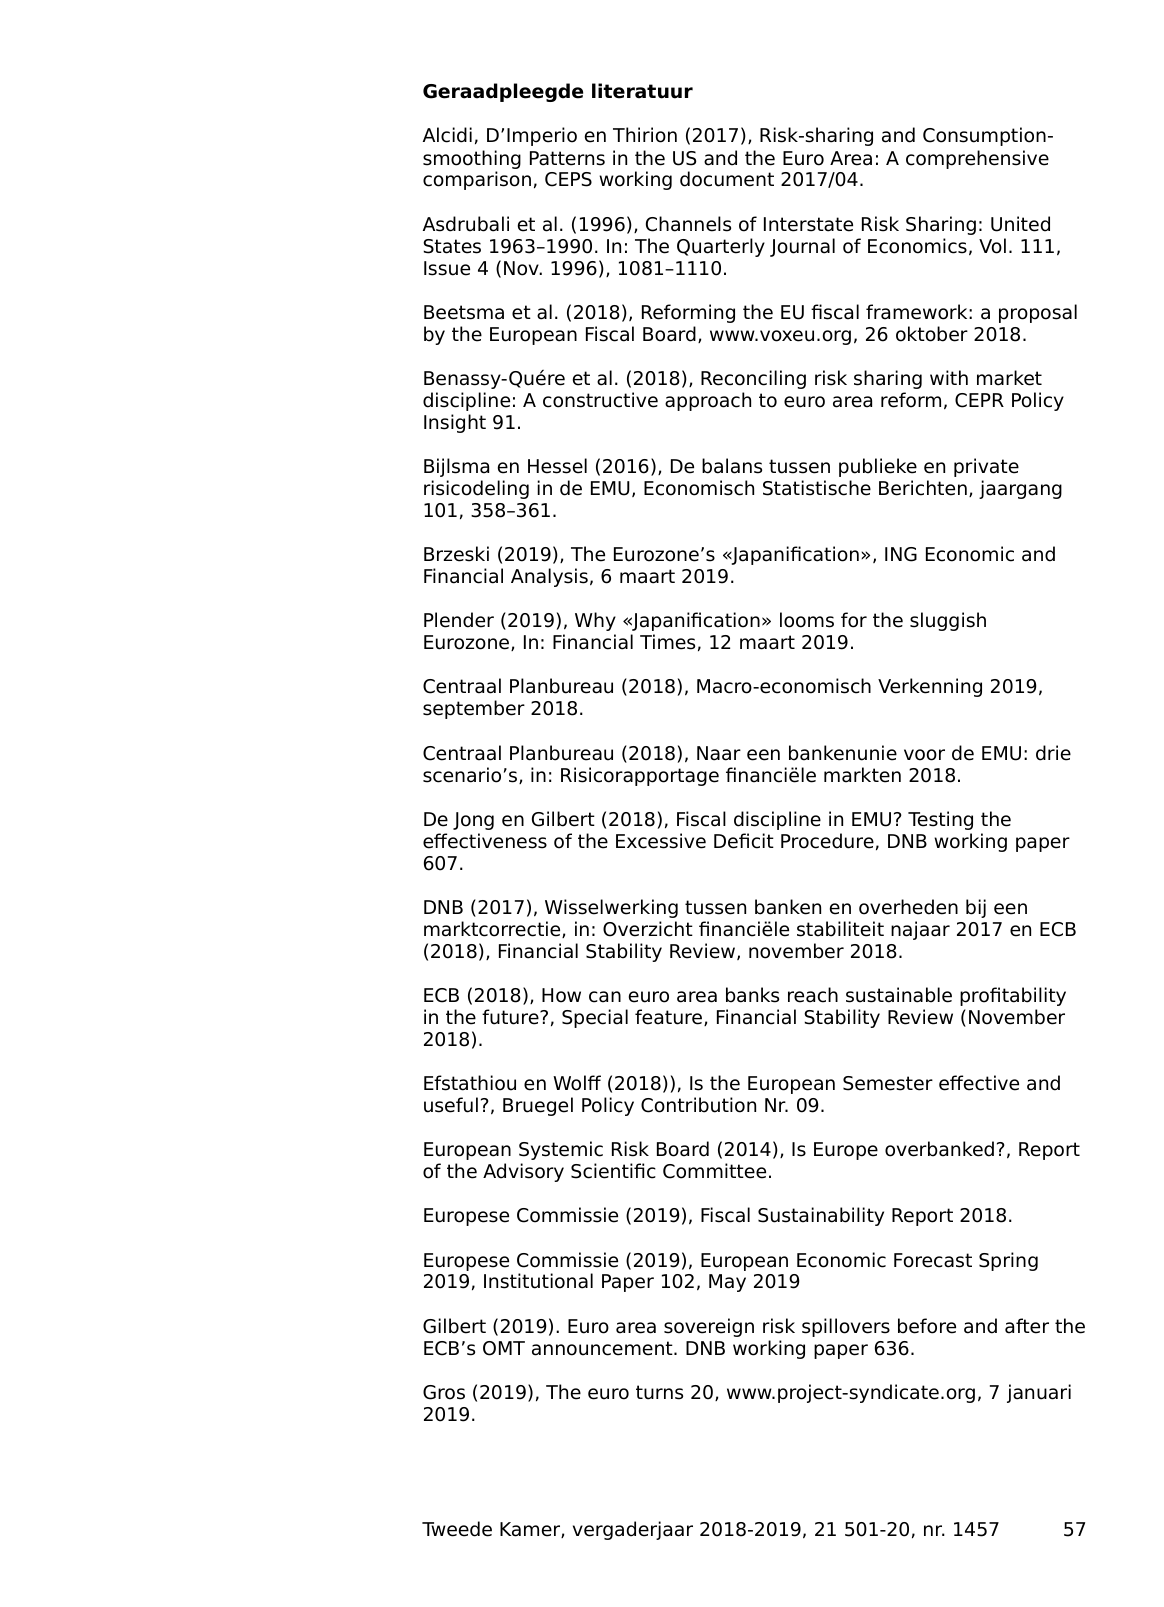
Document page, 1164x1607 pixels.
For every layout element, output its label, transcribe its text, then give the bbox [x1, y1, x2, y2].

text Benassy-Quére et al. (2018), Reconciling risk sharing with market discipline: A constructive approach to euro area reform, CEPR Policy Insight 91. [422, 368, 1087, 434]
text Alcidi, D’Imperio en Thirion (2017), Risk-sharing and Consumption-smoothing Patterns in the US and the Euro Area: A comprehensive comparison, CEPS working document 2017/04. [422, 125, 1087, 191]
text Brzeski (2019), The Eurozone’s «Japanification», ING Economic and Financial Analysis, 6 maart 2019. [422, 544, 1087, 588]
text Asdrubali et al. (1996), Channels of Interstate Risk Sharing: United States 1963–1990. In: The Quarterly Journal of Economics, Vol. 111, Issue 4 (Nov. 1996), 1081–1110. [422, 213, 1087, 279]
text Plender (2019), Why «Japanification» looms for the sluggish Eurozone, In: Financial Times, 12 maart 2019. [422, 610, 1087, 654]
text DNB (2017), Wisselwerking tussen banken en overheden bij een marktcorrectie, in: Overzicht financiële stabiliteit najaar 2017 en ECB (2018), Financial Stability Review, november 2018. [422, 897, 1087, 963]
text Gros (2019), The euro turns 20, www.project-syndicate.org, 7 januari 2019. [422, 1382, 1087, 1426]
text Centraal Planbureau (2018), Macro-economisch Verkenning 2019, september 2018. [422, 676, 1087, 720]
text Bijlsma en Hessel (2016), De balans tussen publieke en private risicodeling in de EMU, Economisch Statistische Berichten, jaargang 101, 358–361. [422, 456, 1087, 522]
text Beetsma et al. (2018), Reforming the EU fiscal framework: a proposal by the European Fiscal Board, www.voxeu.org, 26 oktober 2018. [422, 302, 1087, 346]
text Europese Commissie (2019), Fiscal Sustainability Report 2018. [422, 1205, 1087, 1227]
text ECB (2018), How can euro area banks reach sustainable profitability in the future?, Special feature, Financial Stability Review (November 2018). [422, 985, 1087, 1051]
text European Systemic Risk Board (2014), Is Europe overbanked?, Report of the Advisory Scientific Committee. [422, 1139, 1087, 1183]
text Gilbert (2019). Euro area sovereign risk spillovers before and after the ECB’s OMT announcement. DNB working paper 636. [422, 1316, 1087, 1359]
text De Jong en Gilbert (2018), Fiscal discipline in EMU? Testing the effectiveness of the Excessive Deficit Procedure, DNB working paper 607. [422, 809, 1087, 874]
text Europese Commissie (2019), European Economic Forecast Spring 2019, Institutional Paper 102, May 2019 [422, 1249, 1087, 1293]
text Centraal Planbureau (2018), Naar een bankenunie voor de EMU: drie scenario’s, in: Risicorapportage financiële markten 2018. [422, 742, 1087, 786]
text Efstathiou en Wolff (2018)), Is the European Semester effective and useful?, Bruegel Policy Contribution Nr. 09. [422, 1073, 1087, 1117]
subtitle Geraadpleegde literatuur [422, 81, 1087, 103]
